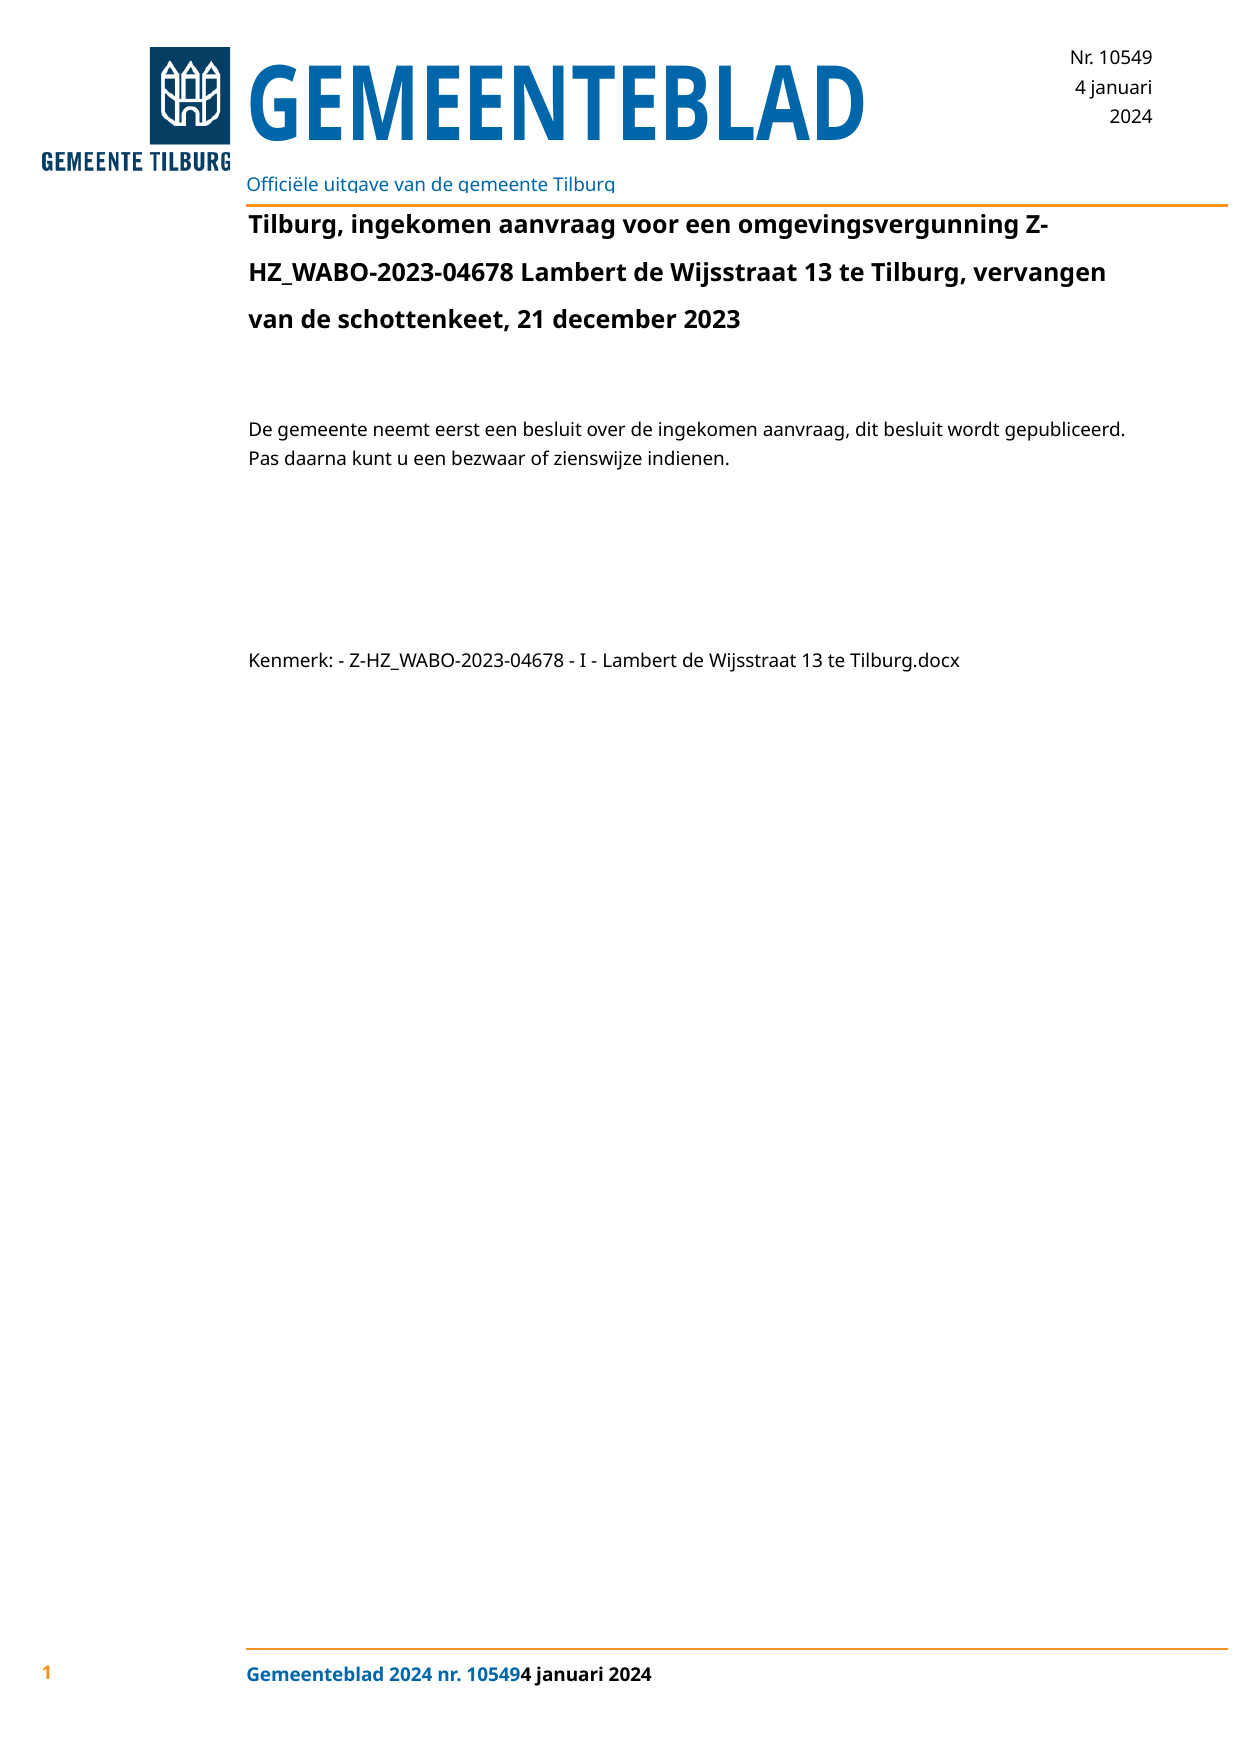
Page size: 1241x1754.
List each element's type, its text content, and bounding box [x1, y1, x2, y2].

text Kenmerk: - Z-HZ_WABO-2023-04678 - I - Lambert de Wijsstraat 13 te Tilburg.docx [248, 647, 1152, 673]
text De gemeente neemt eerst een besluit over de ingekomen aanvraag, dit besluit wordt gepubliceerd. Pas daarna kunt u een bezwaar of zienswijze indienen. [248, 416, 1152, 471]
picture [41, 47, 231, 172]
text Tilburg, ingekomen aanvraag voor een omgevingsvergunning Z-HZ_WABO-2023-04678 Lambert de Wijsstraat 13 te Tilburg, vervangen van de schottenkeet, 21 december 2023 [248, 207, 1152, 336]
